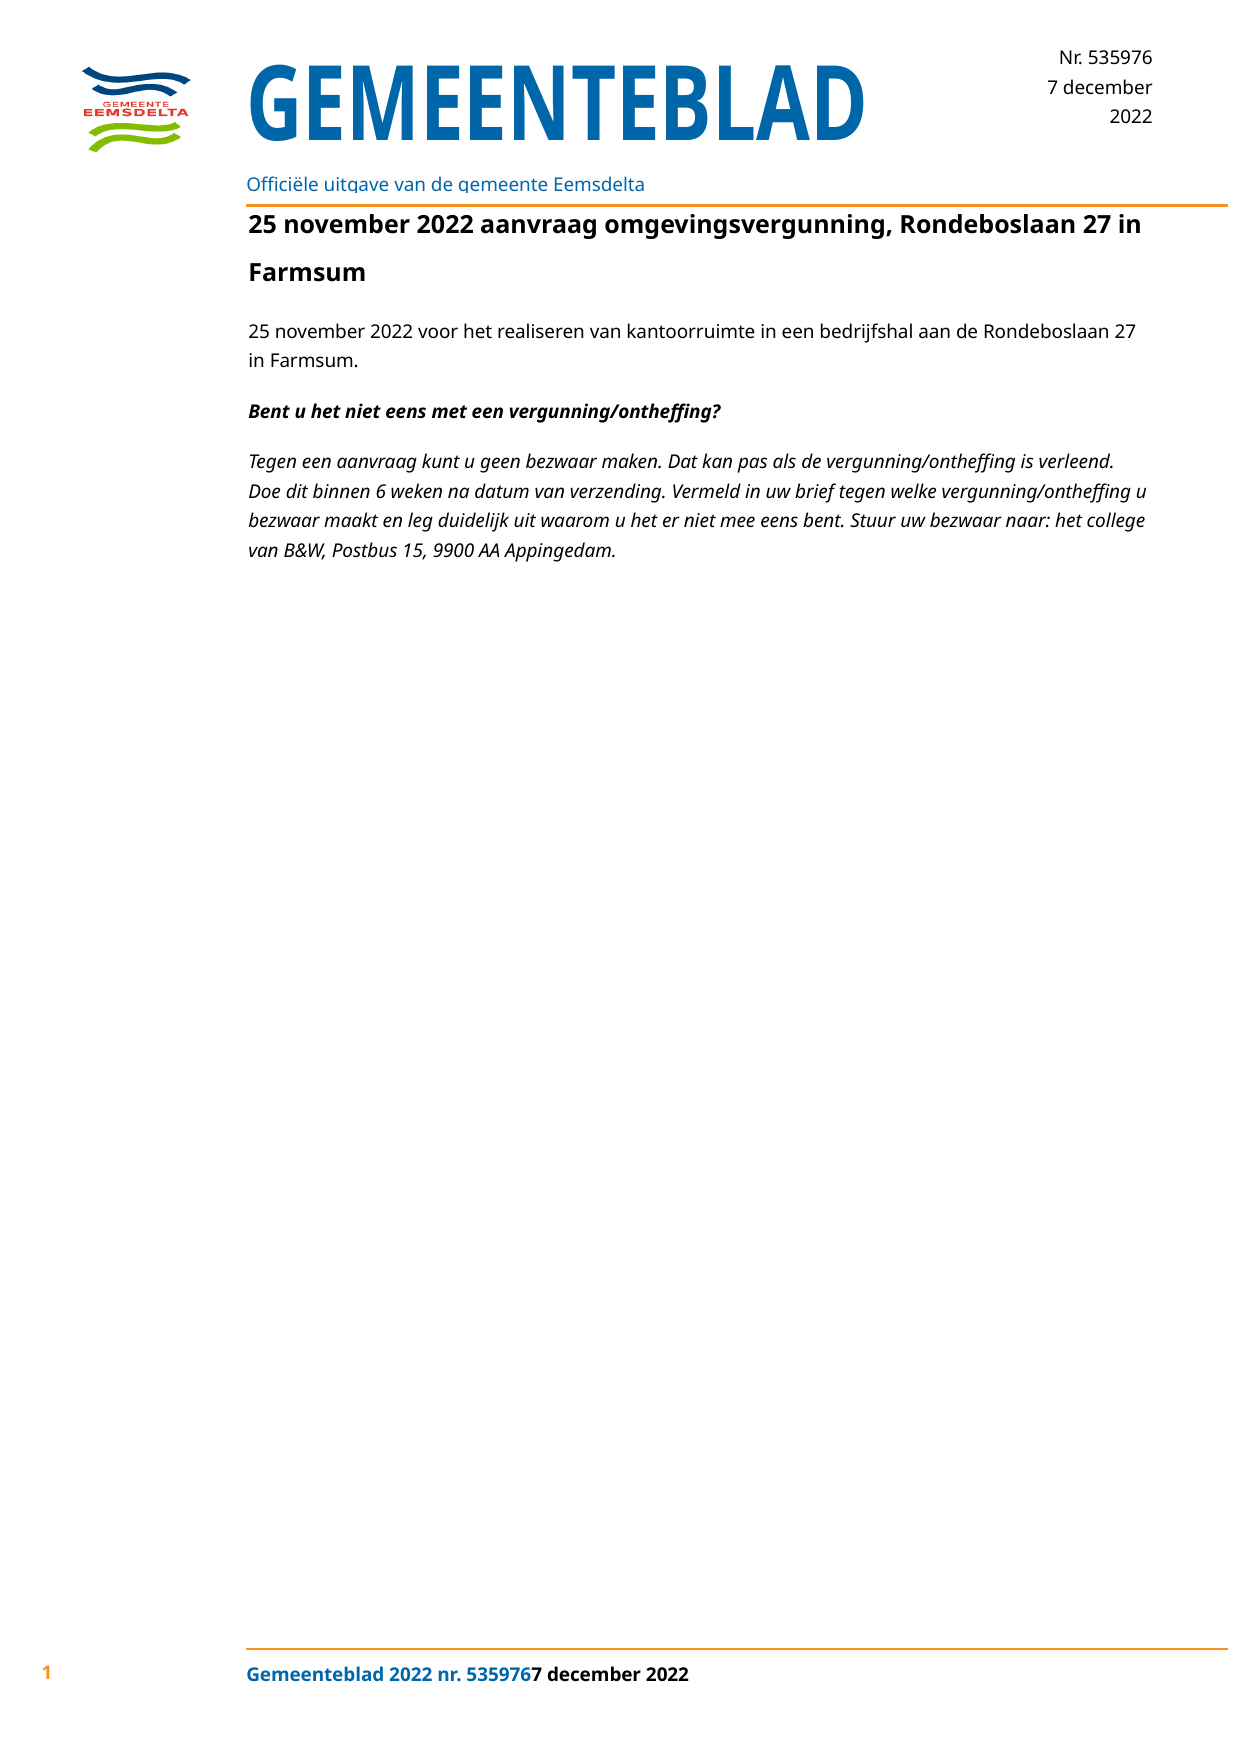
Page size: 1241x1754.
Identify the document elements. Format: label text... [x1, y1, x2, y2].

text 25 november 2022 voor het realiseren van kantoorruimte in een bedrijfshal aan de Rondeboslaan 27 in Farmsum. [248, 318, 1152, 373]
text Bent u het niet eens met een vergunning/ontheffing? [248, 398, 1152, 424]
text 25 november 2022 aanvraag omgevingsvergunning, Rondeboslaan 27 in Farmsum [248, 207, 1152, 288]
text Tegen een aanvraag kunt u geen bezwaar maken. Dat kan pas als de vergunning/ontheffing is verleend. Doe dit binnen 6 weken na datum van verzending. Vermeld in uw brief tegen welke vergunning/ontheffing u bezwaar maakt en leg duidelijk uit waarom u het er niet mee eens bent. Stuur uw bezwaar naar: het college van B&W, Postbus 15, 9900 AA Appingedam. [248, 448, 1152, 563]
picture [41, 47, 231, 172]
